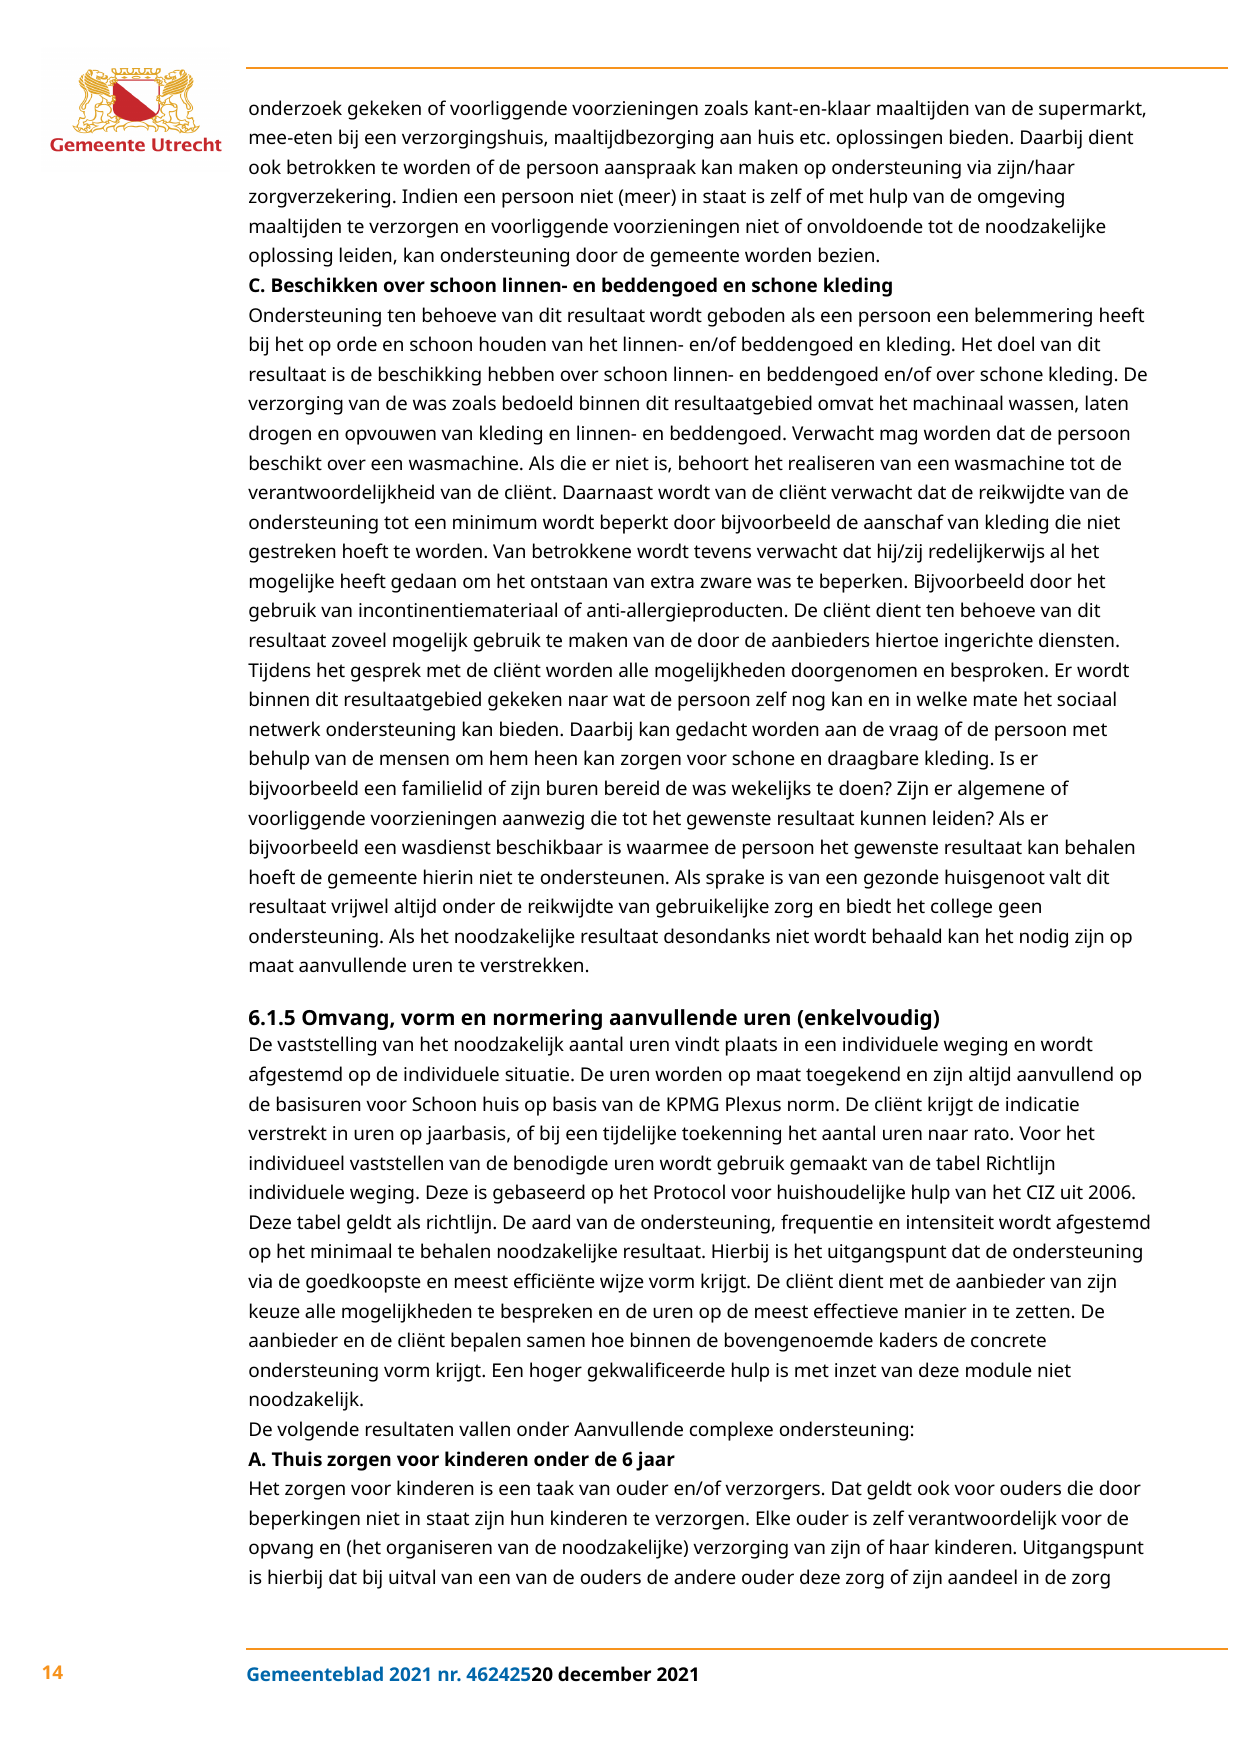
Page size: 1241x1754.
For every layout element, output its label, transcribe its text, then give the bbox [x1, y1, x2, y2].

text C. Beschikken over schoon linnen- en beddengoed en schone kleding [248, 272, 1152, 298]
text onderzoek gekeken of voorliggende voorzieningen zoals kant-en-klaar maaltijden van de supermarkt, mee-eten bij een verzorgingshuis, maaltijdbezorging aan huis etc. oplossingen bieden. Daarbij dient ook betrokken te worden of de persoon aanspraak kan maken op ondersteuning via zijn/haar zorgverzekering. Indien een persoon niet (meer) in staat is zelf of met hulp van de omgeving maaltijden te verzorgen en voorliggende voorzieningen niet of onvoldoende tot de noodzakelijke oplossing leiden, kan ondersteuning door de gemeente worden bezien. [248, 95, 1152, 268]
text 6.1.5 Omvang, vorm en normering aanvullende uren (enkelvoudig) [248, 1003, 1152, 1032]
text Het zorgen voor kinderen is een taak van ouder en/of verzorgers. Dat geldt ook voor ouders die door beperkingen niet in staat zijn hun kinderen te verzorgen. Elke ouder is zelf verantwoordelijk voor de opvang en (het organiseren van de noodzakelijke) verzorging van zijn of haar kinderen. Uitgangspunt is hierbij dat bij uitval van een van de ouders de andere ouder deze zorg of zijn aandeel in de zorg [248, 1475, 1152, 1590]
text De volgende resultaten vallen onder Aanvullende complexe ondersteuning: [248, 1416, 1152, 1442]
text A. Thuis zorgen voor kinderen onder de 6 jaar [248, 1446, 1152, 1471]
picture [41, 47, 231, 172]
text De vaststelling van het noodzakelijk aantal uren vindt plaats in een individuele weging en wordt afgestemd op de individuele situatie. De uren worden op maat toegekend en zijn altijd aanvullend op de basisuren voor Schoon huis op basis van de KPMG Plexus norm. De cliënt krijgt de indicatie verstrekt in uren op jaarbasis, of bij een tijdelijke toekenning het aantal uren naar rato. Voor het individueel vaststellen van de benodigde uren wordt gebruik gemaakt van de tabel Richtlijn individuele weging. Deze is gebaseerd op het Protocol voor huishoudelijke hulp van het CIZ uit 2006. Deze tabel geldt als richtlijn. De aard van de ondersteuning, frequentie en intensiteit wordt afgestemd op het minimaal te behalen noodzakelijke resultaat. Hierbij is het uitgangspunt dat de ondersteuning via de goedkoopste en meest efficiënte wijze vorm krijgt. De cliënt dient met de aanbieder van zijn keuze alle mogelijkheden te bespreken en de uren op de meest effectieve manier in te zetten. De aanbieder en de cliënt bepalen samen hoe binnen de bovengenoemde kaders de concrete ondersteuning vorm krijgt. Een hoger gekwalificeerde hulp is met inzet van deze module niet noodzakelijk. [248, 1032, 1152, 1412]
text Tijdens het gesprek met de cliënt worden alle mogelijkheden doorgenomen en besproken. Er wordt binnen dit resultaatgebied gekeken naar wat de persoon zelf nog kan en in welke mate het sociaal netwerk ondersteuning kan bieden. Daarbij kan gedacht worden aan de vraag of de persoon met behulp van de mensen om hem heen kan zorgen voor schone en draagbare kleding. Is er bijvoorbeeld een familielid of zijn buren bereid de was wekelijks te doen? Zijn er algemene of voorliggende voorzieningen aanwezig die tot het gewenste resultaat kunnen leiden? Als er bijvoorbeeld een wasdienst beschikbaar is waarmee de persoon het gewenste resultaat kan behalen hoeft de gemeente hierin niet te ondersteunen. Als sprake is van een gezonde huisgenoot valt dit resultaat vrijwel altijd onder de reikwijdte van gebruikelijke zorg en biedt het college geen ondersteuning. Als het noodzakelijke resultaat desondanks niet wordt behaald kan het nodig zijn op maat aanvullende uren te verstrekken. [248, 657, 1152, 978]
text Ondersteuning ten behoeve van dit resultaat wordt geboden als een persoon een belemmering heeft bij het op orde en schoon houden van het linnen- en/of beddengoed en kleding. Het doel van dit resultaat is de beschikking hebben over schoon linnen- en beddengoed en/of over schone kleding. De verzorging van de was zoals bedoeld binnen dit resultaatgebied omvat het machinaal wassen, laten drogen en opvouwen van kleding en linnen- en beddengoed. Verwacht mag worden dat de persoon beschikt over een wasmachine. Als die er niet is, behoort het realiseren van een wasmachine tot de verantwoordelijkheid van de cliënt. Daarnaast wordt van de cliënt verwacht dat de reikwijdte van de ondersteuning tot een minimum wordt beperkt door bijvoorbeeld de aanschaf van kleding die niet gestreken hoeft te worden. Van betrokkene wordt tevens verwacht dat hij/zij redelijkerwijs al het mogelijke heeft gedaan om het ontstaan van extra zware was te beperken. Bijvoorbeeld door het gebruik van incontinentiemateriaal of anti-allergieproducten. De cliënt dient ten behoeve van dit resultaat zoveel mogelijk gebruik te maken van de door de aanbieders hiertoe ingerichte diensten. [248, 302, 1152, 653]
